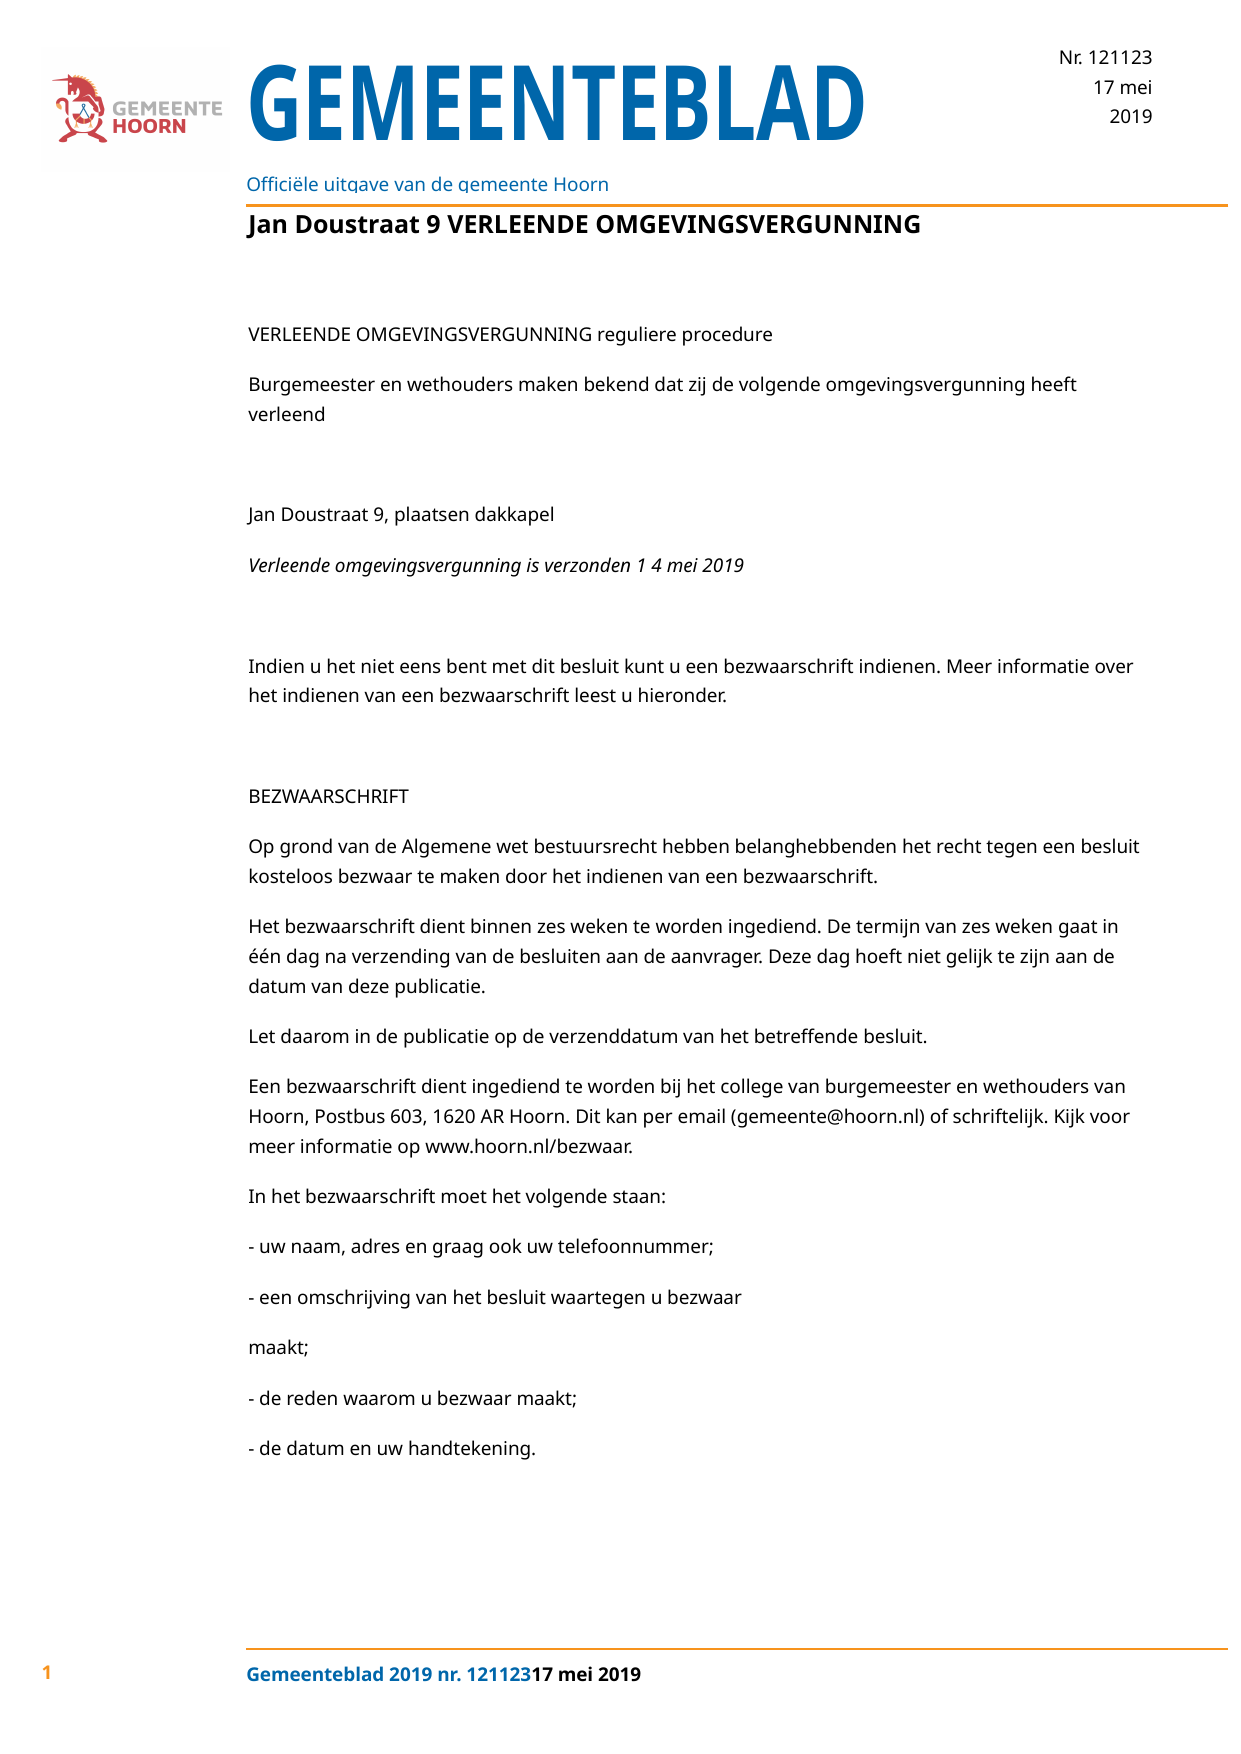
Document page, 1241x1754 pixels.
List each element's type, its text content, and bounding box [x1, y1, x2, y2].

text - de reden waarom u bezwaar maakt; [248, 1385, 1152, 1411]
text Jan Doustraat 9, plaatsen dakkapel [248, 502, 1152, 527]
text - de datum en uw handtekening. [248, 1435, 1152, 1461]
text Indien u het niet eens bent met dit besluit kunt u een bezwaarschrift indienen. Meer informatie over het indienen van een bezwaarschrift leest u hieronder. [248, 653, 1152, 708]
text Verleende omgevingsvergunning is verzonden 1 4 mei 2019 [248, 552, 1152, 578]
text Burgemeester en wethouders maken bekend dat zij de volgende omgevingsvergunning heeft verleend [248, 371, 1152, 426]
text Jan Doustraat 9 VERLEENDE OMGEVINGSVERGUNNING [248, 207, 1152, 241]
text - uw naam, adres en graag ook uw telefoonnummer; [248, 1234, 1152, 1259]
text Het bezwaarschrift dient binnen zes weken te worden ingediend. De termijn van zes weken gaat in één dag na verzending van de besluiten aan de aanvrager. Deze dag hoeft niet gelijk te zijn aan de datum van deze publicatie. [248, 914, 1152, 998]
text Op grond van de Algemene wet bestuursrecht hebben belanghebbenden het recht tegen een besluit kosteloos bezwaar te maken door het indienen van een bezwaarschrift. [248, 834, 1152, 889]
text BEZWAARSCHRIFT [248, 783, 1152, 809]
text In het bezwaarschrift moet het volgende staan: [248, 1183, 1152, 1209]
text Een bezwaarschrift dient ingediend te worden bij het college van burgemeester en wethouders van Hoorn, Postbus 603, 1620 AR Hoorn. Dit kan per email (gemeente@hoorn.nl) of schriftelijk. Kijk voor meer informatie op www.hoorn.nl/bezwaar. [248, 1074, 1152, 1158]
text Let daarom in de publicatie op de verzenddatum van het betreffende besluit. [248, 1023, 1152, 1049]
text maakt; [248, 1334, 1152, 1360]
text VERLEENDE OMGEVINGSVERGUNNING reguliere procedure [248, 321, 1152, 346]
text - een omschrijving van het besluit waartegen u bezwaar [248, 1284, 1152, 1310]
picture [41, 47, 231, 172]
